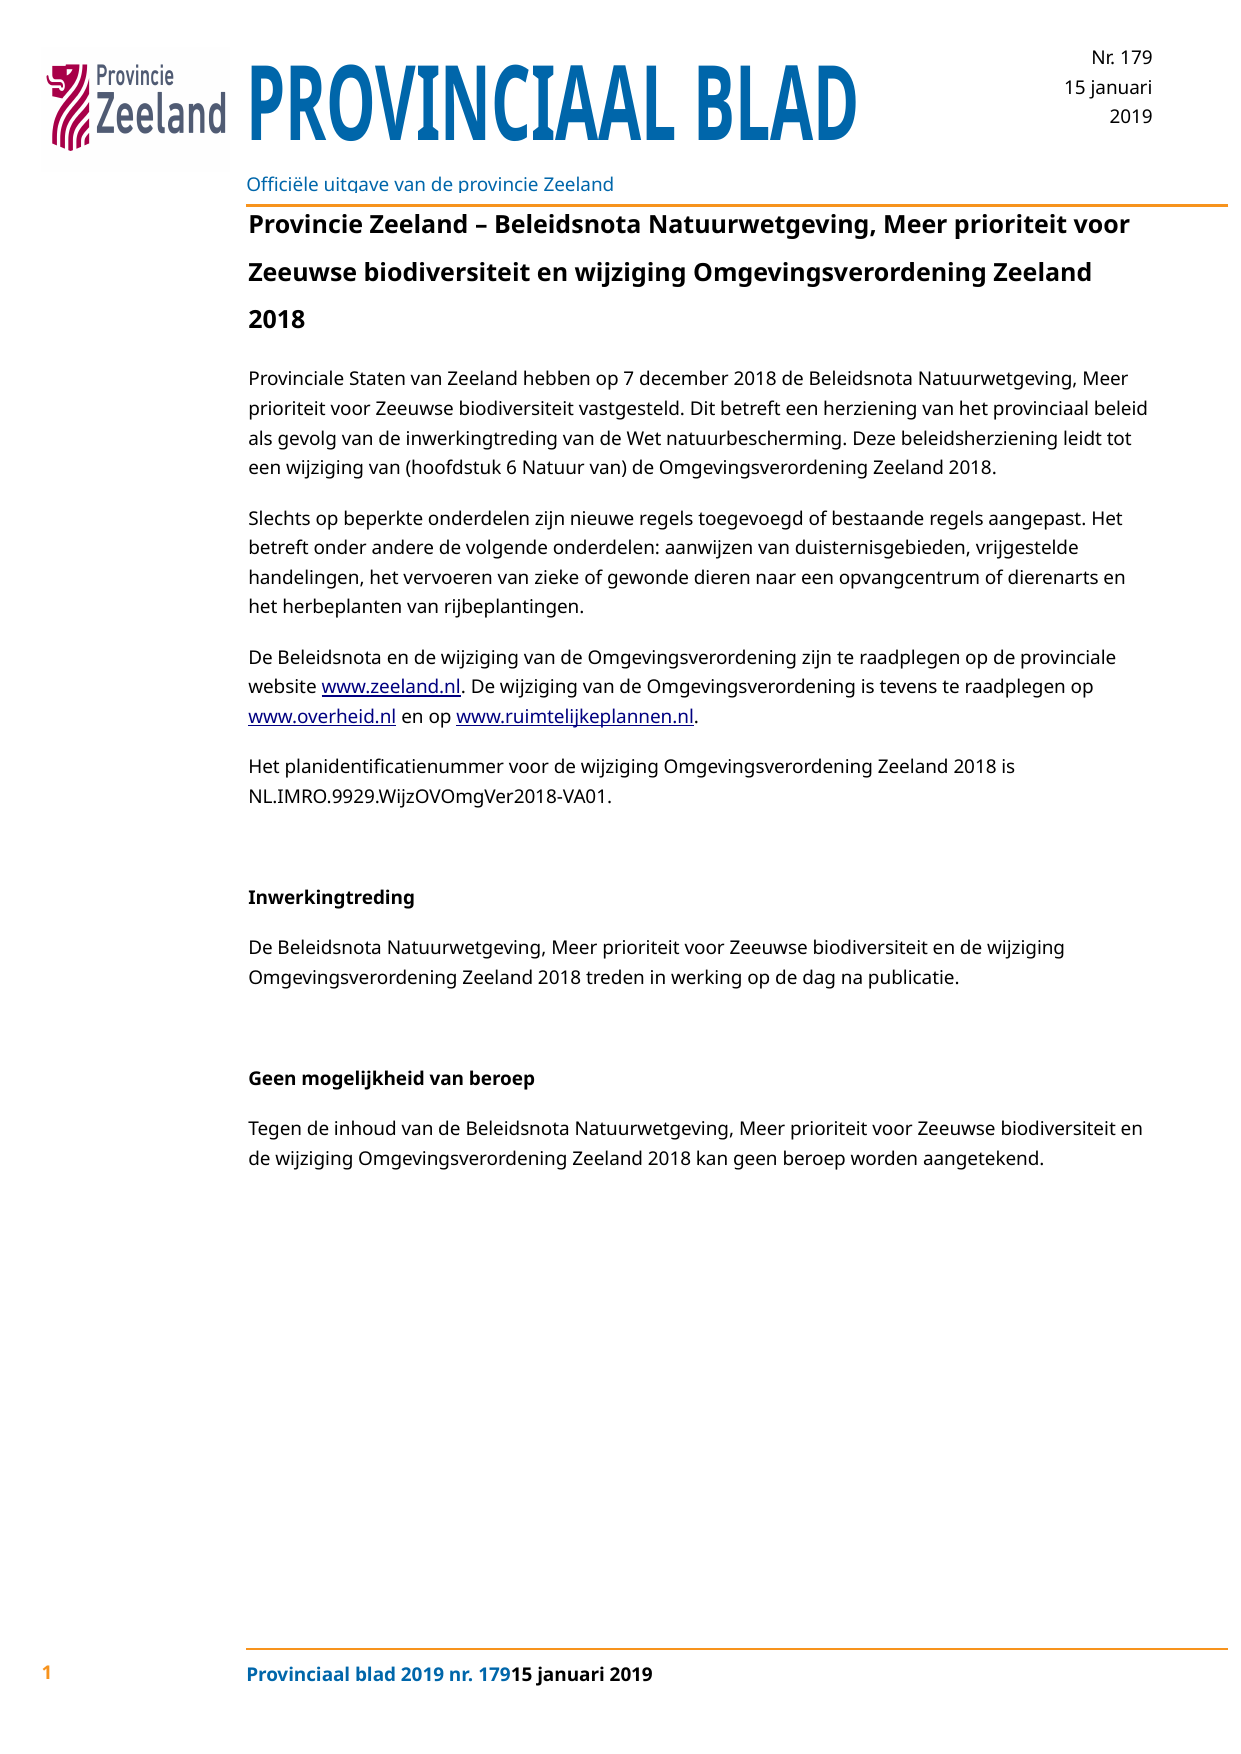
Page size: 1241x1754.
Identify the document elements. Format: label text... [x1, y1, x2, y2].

text Inwerkingtreding [248, 884, 1152, 909]
text Het planidentificatienummer voor de wijziging Omgevingsverordening Zeeland 2018 is NL.IMRO.9929.WijzOVOmgVer2018-VA01. [248, 753, 1152, 809]
picture [41, 47, 231, 172]
text Geen mogelijkheid van beroep [248, 1065, 1152, 1090]
text Provincie Zeeland – Beleidsnota Natuurwetgeving, Meer prioriteit voor Zeeuwse biodiversiteit en wijziging Omgevingsverordening Zeeland 2018 [248, 207, 1152, 336]
text Provinciale Staten van Zeeland hebben op 7 december 2018 de Beleidsnota Natuurwetgeving, Meer prioriteit voor Zeeuwse biodiversiteit vastgesteld. Dit betreft een herziening van het provinciaal beleid als gevolg van de inwerkingtreding van de Wet natuurbescherming. Deze beleidsherziening leidt tot een wijziging van (hoofdstuk 6 Natuur van) de Omgevingsverordening Zeeland 2018. [248, 366, 1152, 480]
text De Beleidsnota en de wijziging van de Omgevingsverordening zijn te raadplegen op de provinciale website www.zeeland.nl. De wijziging van de Omgevingsverordening is tevens te raadplegen op www.overheid.nl en op www.ruimtelijkeplannen.nl. [248, 644, 1152, 729]
text Slechts op beperkte onderdelen zijn nieuwe regels toegevoegd of bestaande regels aangepast. Het betreft onder andere de volgende onderdelen: aanwijzen van duisternisgebieden, vrijgestelde handelingen, het vervoeren van zieke of gewonde dieren naar een opvangcentrum of dierenarts en het herbeplanten van rijbeplantingen. [248, 505, 1152, 619]
text Tegen de inhoud van de Beleidsnota Natuurwetgeving, Meer prioriteit voor Zeeuwse biodiversiteit en de wijziging Omgevingsverordening Zeeland 2018 kan geen beroep worden aangetekend. [248, 1115, 1152, 1170]
text De Beleidsnota Natuurwetgeving, Meer prioriteit voor Zeeuwse biodiversiteit en de wijziging Omgevingsverordening Zeeland 2018 treden in werking op de dag na publicatie. [248, 934, 1152, 989]
